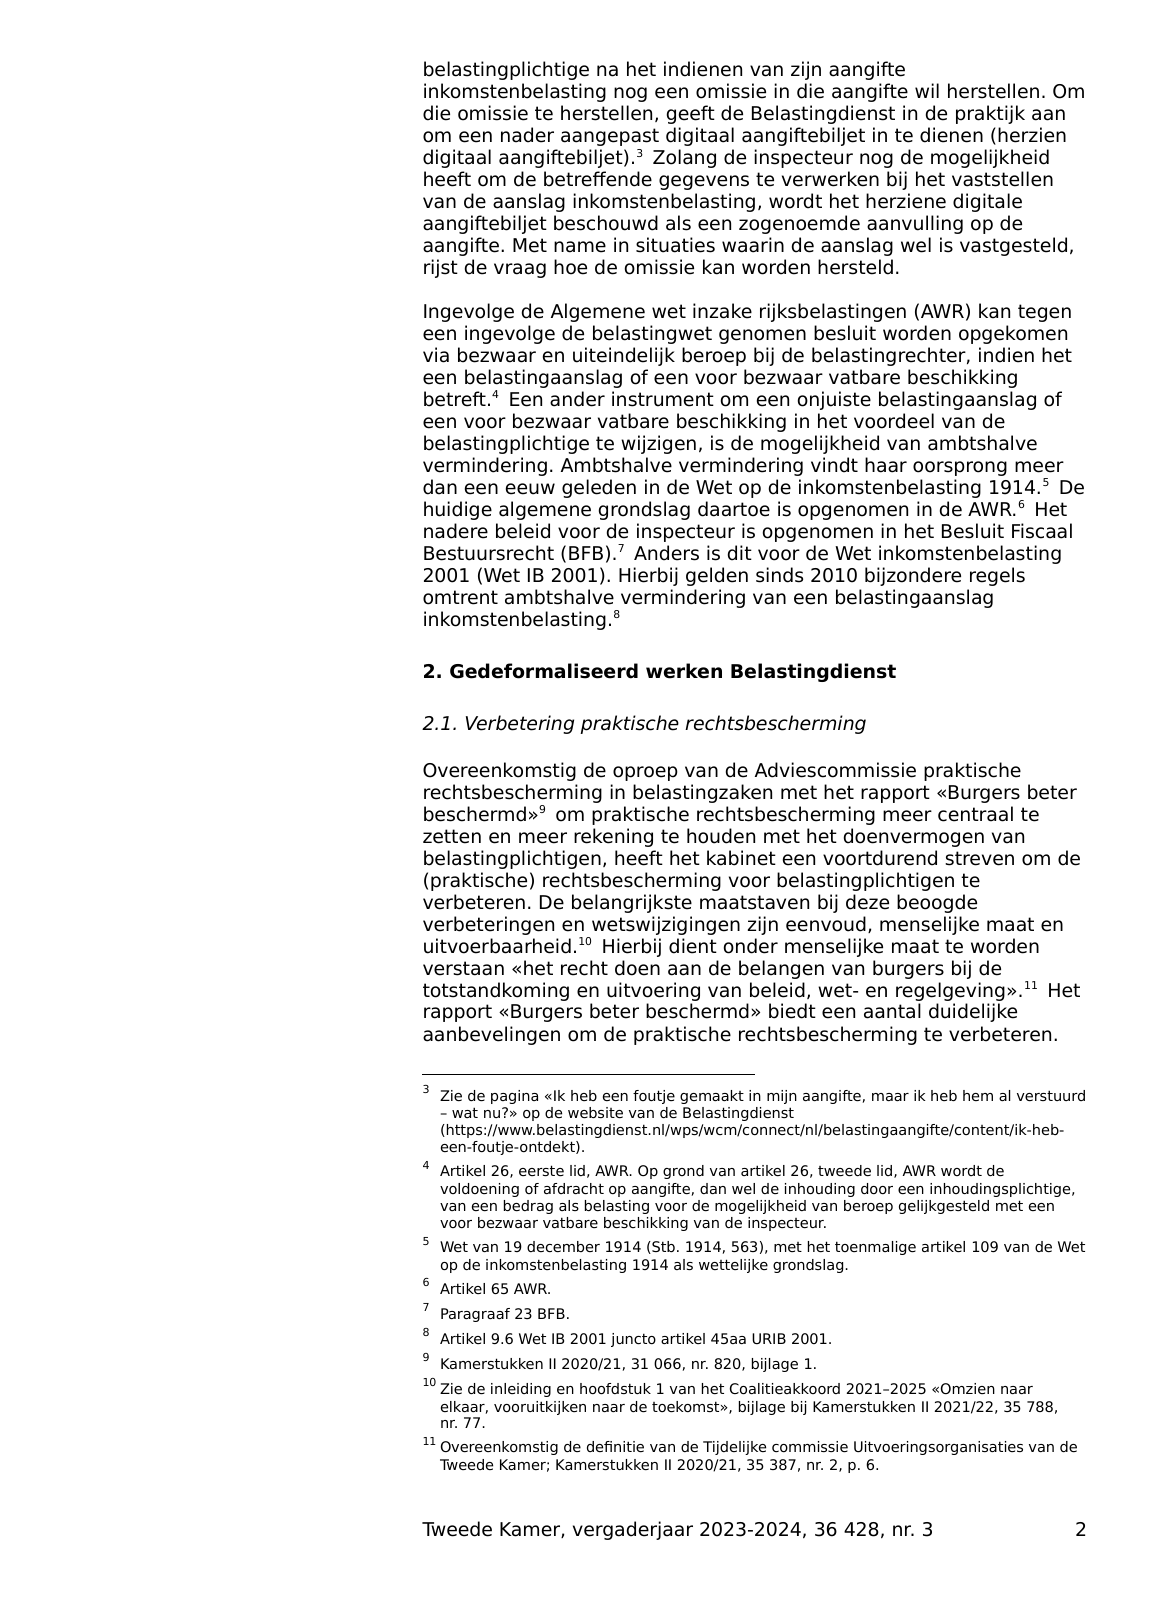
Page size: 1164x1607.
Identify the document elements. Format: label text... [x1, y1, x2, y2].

text Ingevolge de Algemene wet inzake rijksbelastingen (AWR) kan tegen een ingevolge de belastingwet genomen besluit worden opgekomen via bezwaar en uiteindelijk beroep bij de belastingrechter, indien het een belastingaanslag of een voor bezwaar vatbare beschikking betreft. Een ander instrument om een onjuiste belastingaanslag of een voor bezwaar vatbare beschikking in het voordeel van de belastingplichtige te wijzigen, is de mogelijkheid van ambtshalve vermindering. Ambtshalve vermindering vindt haar oorsprong meer dan een eeuw geleden in de Wet op de inkomstenbelasting 1914. De huidige algemene grondslag daartoe is opgenomen in de AWR. Het nadere beleid voor de inspecteur is opgenomen in het Besluit Fiscaal Bestuursrecht (BFB). Anders is dit voor de Wet inkomstenbelasting 2001 (Wet IB 2001). Hierbij gelden sinds 2010 bijzondere regels omtrent ambtshalve vermindering van een belastingaanslag inkomstenbelasting. [422, 301, 1087, 631]
text Wet van 19 december 1914 (Stb. 1914, 563), met het toenmalige artikel 109 van de Wet op de inkomstenbelasting 1914 als wettelijke grondslag. [422, 1235, 1087, 1274]
text Overeenkomstig de definitie van de Tijdelijke commissie Uitvoeringsorganisaties van de Tweede Kamer; Kamerstukken II 2020/21, 35 387, nr. 2, p. 6. [422, 1435, 1087, 1474]
text Artikel 9.6 Wet IB 2001 juncto artikel 45aa URIB 2001. [422, 1327, 1087, 1349]
text Artikel 65 AWR. [422, 1277, 1087, 1299]
text Zie de pagina «Ik heb een foutje gemaakt in mijn aangifte, maar ik heb hem al verstuurd – wat nu?» op de website van de Belastingdienst (https://www.belastingdienst.nl/wps/wcm/connect/nl/belastingaangifte/content/ik-heb-een-foutje-ontdekt). [422, 1083, 1087, 1156]
subtitle 2. Gedeformaliseerd werken Belastingdienst [422, 661, 1087, 683]
text Artikel 26, eerste lid, AWR. Op grond van artikel 26, tweede lid, AWR wordt de voldoening of afdracht op aangifte, dan wel de inhouding door een inhoudingsplichtige, van een bedrag als belasting voor de mogelijkheid van beroep gelijkgesteld met een voor bezwaar vatbare beschikking van de inspecteur. [422, 1159, 1087, 1232]
text Paragraaf 23 BFB. [422, 1302, 1087, 1324]
text belastingplichtige na het indienen van zijn aangifte inkomstenbelasting nog een omissie in die aangifte wil herstellen. Om die omissie te herstellen, geeft de Belastingdienst in de praktijk aan om een nader aangepast digitaal aangiftebiljet in te dienen (herzien digitaal aangiftebiljet). Zolang de inspecteur nog de mogelijkheid heeft om de betreffende gegevens te verwerken bij het vaststellen van de aanslag inkomstenbelasting, wordt het herziene digitale aangiftebiljet beschouwd als een zogenoemde aanvulling op de aangifte. Met name in situaties waarin de aanslag wel is vastgesteld, rijst de vraag hoe de omissie kan worden hersteld. [422, 59, 1087, 279]
text Kamerstukken II 2020/21, 31 066, nr. 820, bijlage 1. [422, 1352, 1087, 1374]
subtitle 2.1. Verbetering praktische rechtsbescherming [422, 713, 1087, 735]
text Overeenkomstig de oproep van de Adviescommissie praktische rechtsbescherming in belastingzaken met het rapport «Burgers beter beschermd» om praktische rechtsbescherming meer centraal te zetten en meer rekening te houden met het doenvermogen van belastingplichtigen, heeft het kabinet een voortdurend streven om de (praktische) rechtsbescherming voor belastingplichtigen te verbeteren. De belangrijkste maatstaven bij deze beoogde verbeteringen en wetswijzigingen zijn eenvoud, menselijke maat en uitvoerbaarheid. Hierbij dient onder menselijke maat te worden verstaan «het recht doen aan de belangen van burgers bij de totstandkoming en uitvoering van beleid, wet- en regelgeving». Het rapport «Burgers beter beschermd» biedt een aantal duidelijke aanbevelingen om de praktische rechtsbescherming te verbeteren. [422, 760, 1087, 1045]
text Zie de inleiding en hoofdstuk 1 van het Coalitieakkoord 2021–2025 «Omzien naar elkaar, vooruitkijken naar de toekomst», bijlage bij Kamerstukken II 2021/22, 35 788, nr. 77. [422, 1377, 1087, 1432]
